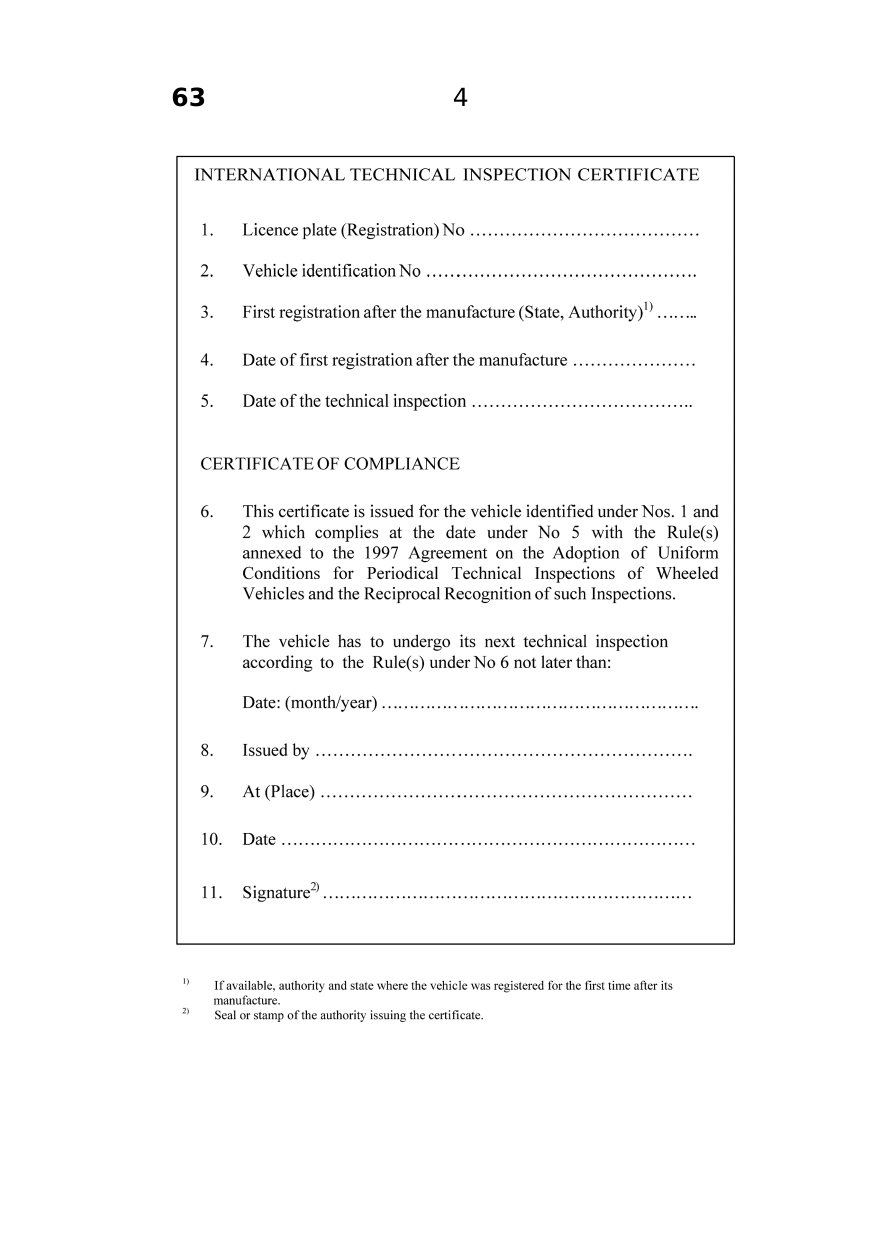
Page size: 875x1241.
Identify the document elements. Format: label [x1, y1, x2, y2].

picture [171, 151, 744, 1032]
